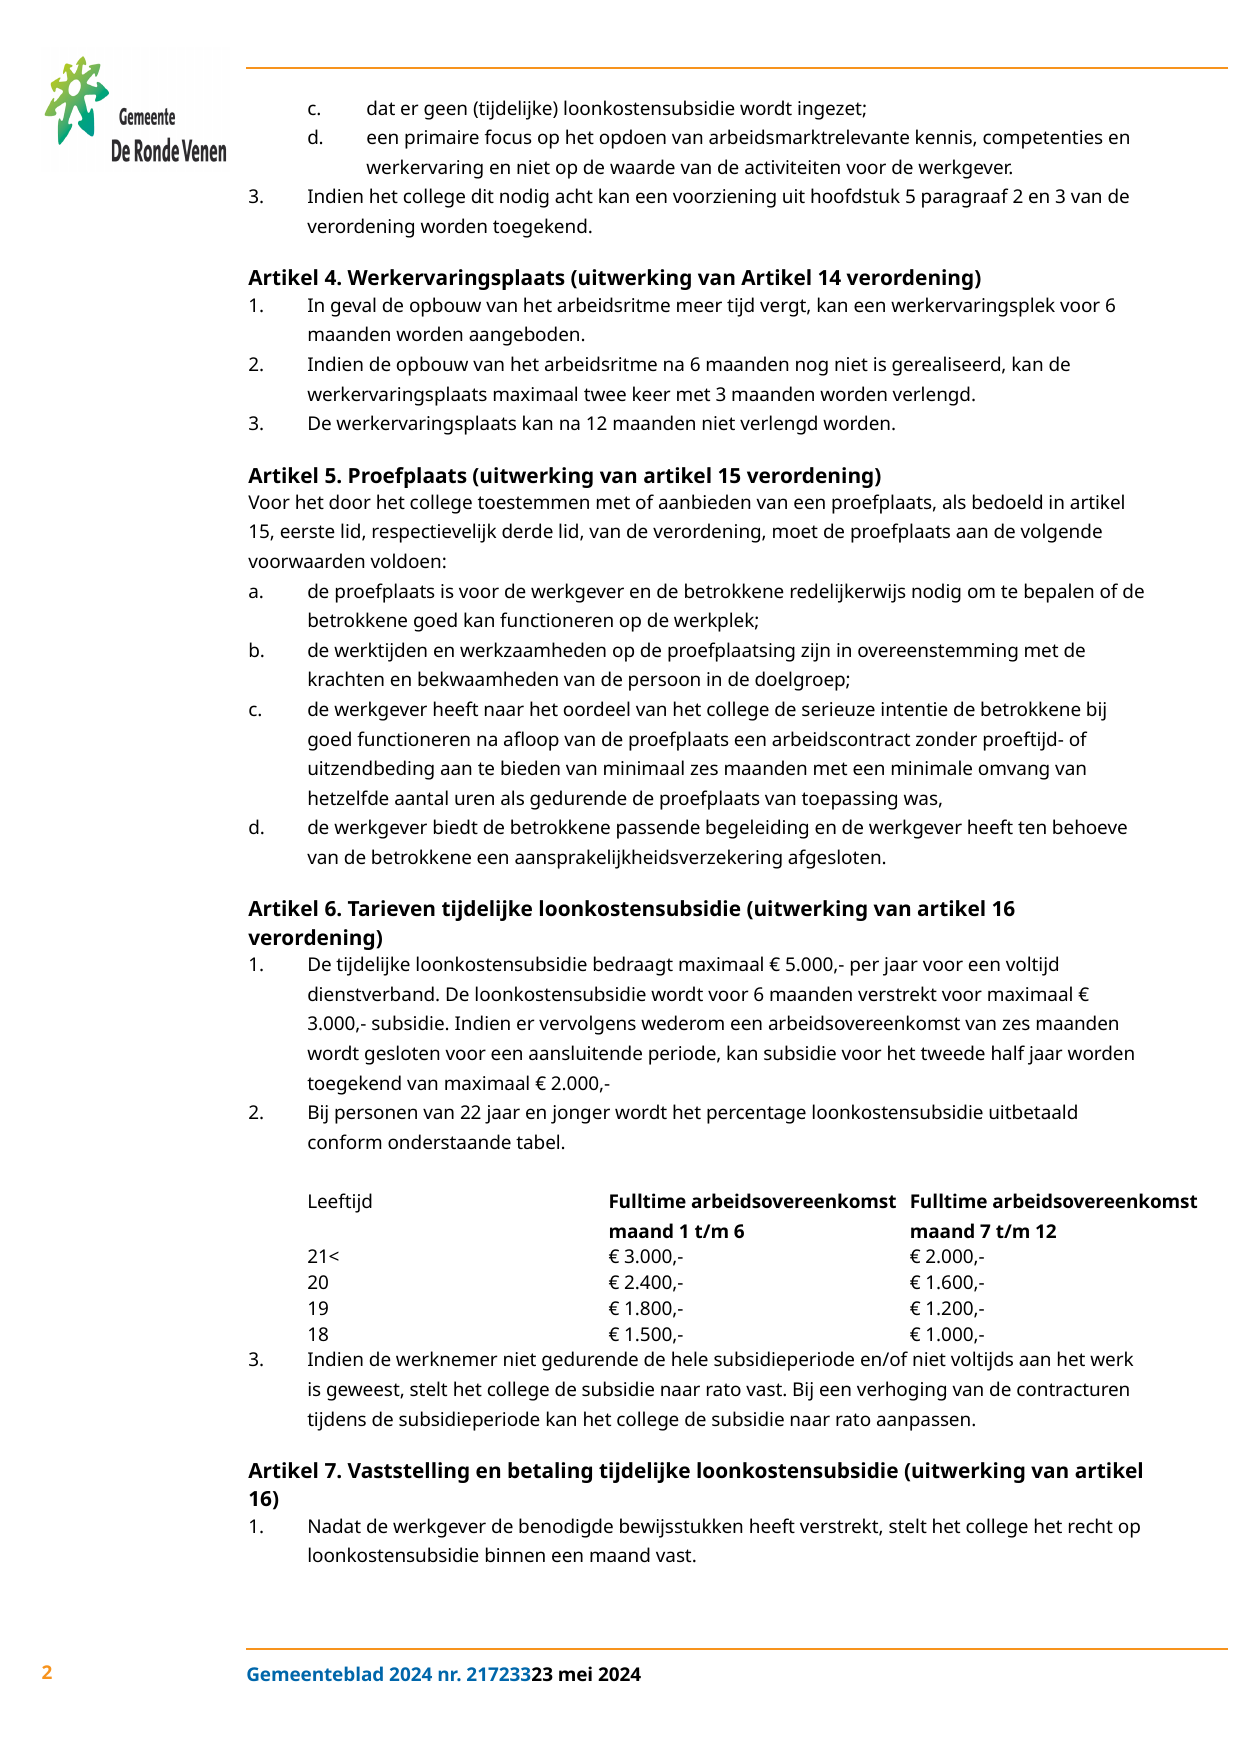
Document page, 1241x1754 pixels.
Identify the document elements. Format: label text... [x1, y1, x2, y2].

list een primaire focus op het opdoen van arbeidsmarktrelevante kennis, competenties en werkervaring en niet op de waarde van de activiteiten voor de werkgever. [307, 124, 1152, 180]
table_cell € 1.600,- [910, 1269, 1211, 1295]
list Indien het college dit nodig acht kan een voorziening uit hoofdstuk 5 paragraaf 2 en 3 van de verordening worden toegekend. [248, 183, 1152, 239]
list De werkervaringsplaats kan na 12 maanden niet verlengd worden. [248, 410, 1152, 436]
table_cell € 1.000,- [910, 1321, 1211, 1346]
table_cell € 1.200,- [910, 1295, 1211, 1321]
list Bij personen van 22 jaar en jonger wordt het percentage loonkostensubsidie uitbetaald conform onderstaande tabel. [248, 1099, 1152, 1155]
list de proefplaats is voor de werkgever en de betrokkene redelijkerwijs nodig om te bepalen of de betrokkene goed kan functioneren op de werkplek; [248, 578, 1152, 633]
table_header Fulltime arbeidsovereenkomst maand 1 t/m 6 [608, 1188, 909, 1243]
table_cell 20 [307, 1269, 608, 1295]
text Artikel 7. Vaststelling en betaling tijdelijke loonkostensubsidie (uitwerking van artikel 16) [248, 1456, 1152, 1513]
list dat er geen (tijdelijke) loonkostensubsidie wordt ingezet; [307, 95, 1152, 121]
table_cell € 1.500,- [608, 1321, 909, 1346]
text Artikel 5. Proefplaats (uitwerking van artikel 15 verordening) [248, 461, 1152, 489]
table_cell € 2.000,- [910, 1244, 1211, 1269]
table_cell 21< [307, 1244, 608, 1269]
list Indien de opbouw van het arbeidsritme na 6 maanden nog niet is gerealiseerd, kan de werkervaringsplaats maximaal twee keer met 3 maanden worden verlengd. [248, 351, 1152, 406]
list De tijdelijke loonkostensubsidie bedraagt maximaal € 5.000,- per jaar voor een voltijd dienstverband. De loonkostensubsidie wordt voor 6 maanden verstrekt voor maximaal € 3.000,- subsidie. Indien er vervolgens wederom een arbeidsovereenkomst van zes maanden wordt gesloten voor een aansluitende periode, kan subsidie voor het tweede half jaar worden toegekend van maximaal € 2.000,- [248, 951, 1152, 1096]
list Indien de werknemer niet gedurende de hele subsidieperiode en/of niet voltijds aan het werk is geweest, stelt het college de subsidie naar rato vast. Bij een verhoging van de contracturen tijdens de subsidieperiode kan het college de subsidie naar rato aanpassen. [248, 1347, 1152, 1431]
list Nadat de werkgever de benodigde bewijsstukken heeft verstrekt, stelt het college het recht op loonkostensubsidie binnen een maand vast. [248, 1513, 1152, 1568]
table_cell € 1.800,- [608, 1295, 909, 1321]
list In geval de opbouw van het arbeidsritme meer tijd vergt, kan een werkervaringsplek voor 6 maanden worden aangeboden. [248, 292, 1152, 347]
text Artikel 6. Tarieven tijdelijke loonkostensubsidie (uitwerking van artikel 16 verordening) [248, 894, 1152, 951]
picture [41, 47, 231, 172]
table_cell € 2.400,- [608, 1269, 909, 1295]
list de werktijden en werkzaamheden op de proefplaatsing zijn in overeenstemming met de krachten en bekwaamheden van de persoon in de doelgroep; [248, 637, 1152, 692]
list de werkgever heeft naar het oordeel van het college de serieuze intentie de betrokkene bij goed functioneren na afloop van de proefplaats een arbeidscontract zonder proeftijd- of uitzendbeding aan te bieden van minimaal zes maanden met een minimale omvang van hetzelfde aantal uren als gedurende de proefplaats van toepassing was, [248, 696, 1152, 811]
table_cell € 3.000,- [608, 1244, 909, 1269]
list de werkgever biedt de betrokkene passende begeleiding en de werkgever heeft ten behoeve van de betrokkene een aansprakelijkheidsverzekering afgesloten. [248, 814, 1152, 870]
table_header Fulltime arbeidsovereenkomst maand 7 t/m 12 [910, 1188, 1211, 1243]
text Voor het door het college toestemmen met of aanbieden van een proefplaats, als bedoeld in artikel 15, eerste lid, respectievelijk derde lid, van de verordening, moet de proefplaats aan de volgende voorwaarden voldoen: [248, 489, 1152, 574]
table_cell 19 [307, 1295, 608, 1321]
table_cell 18 [307, 1321, 608, 1346]
text Artikel 4. Werkervaringsplaats (uitwerking van Artikel 14 verordening) [248, 263, 1152, 292]
table_header Leeftijd [307, 1188, 608, 1243]
